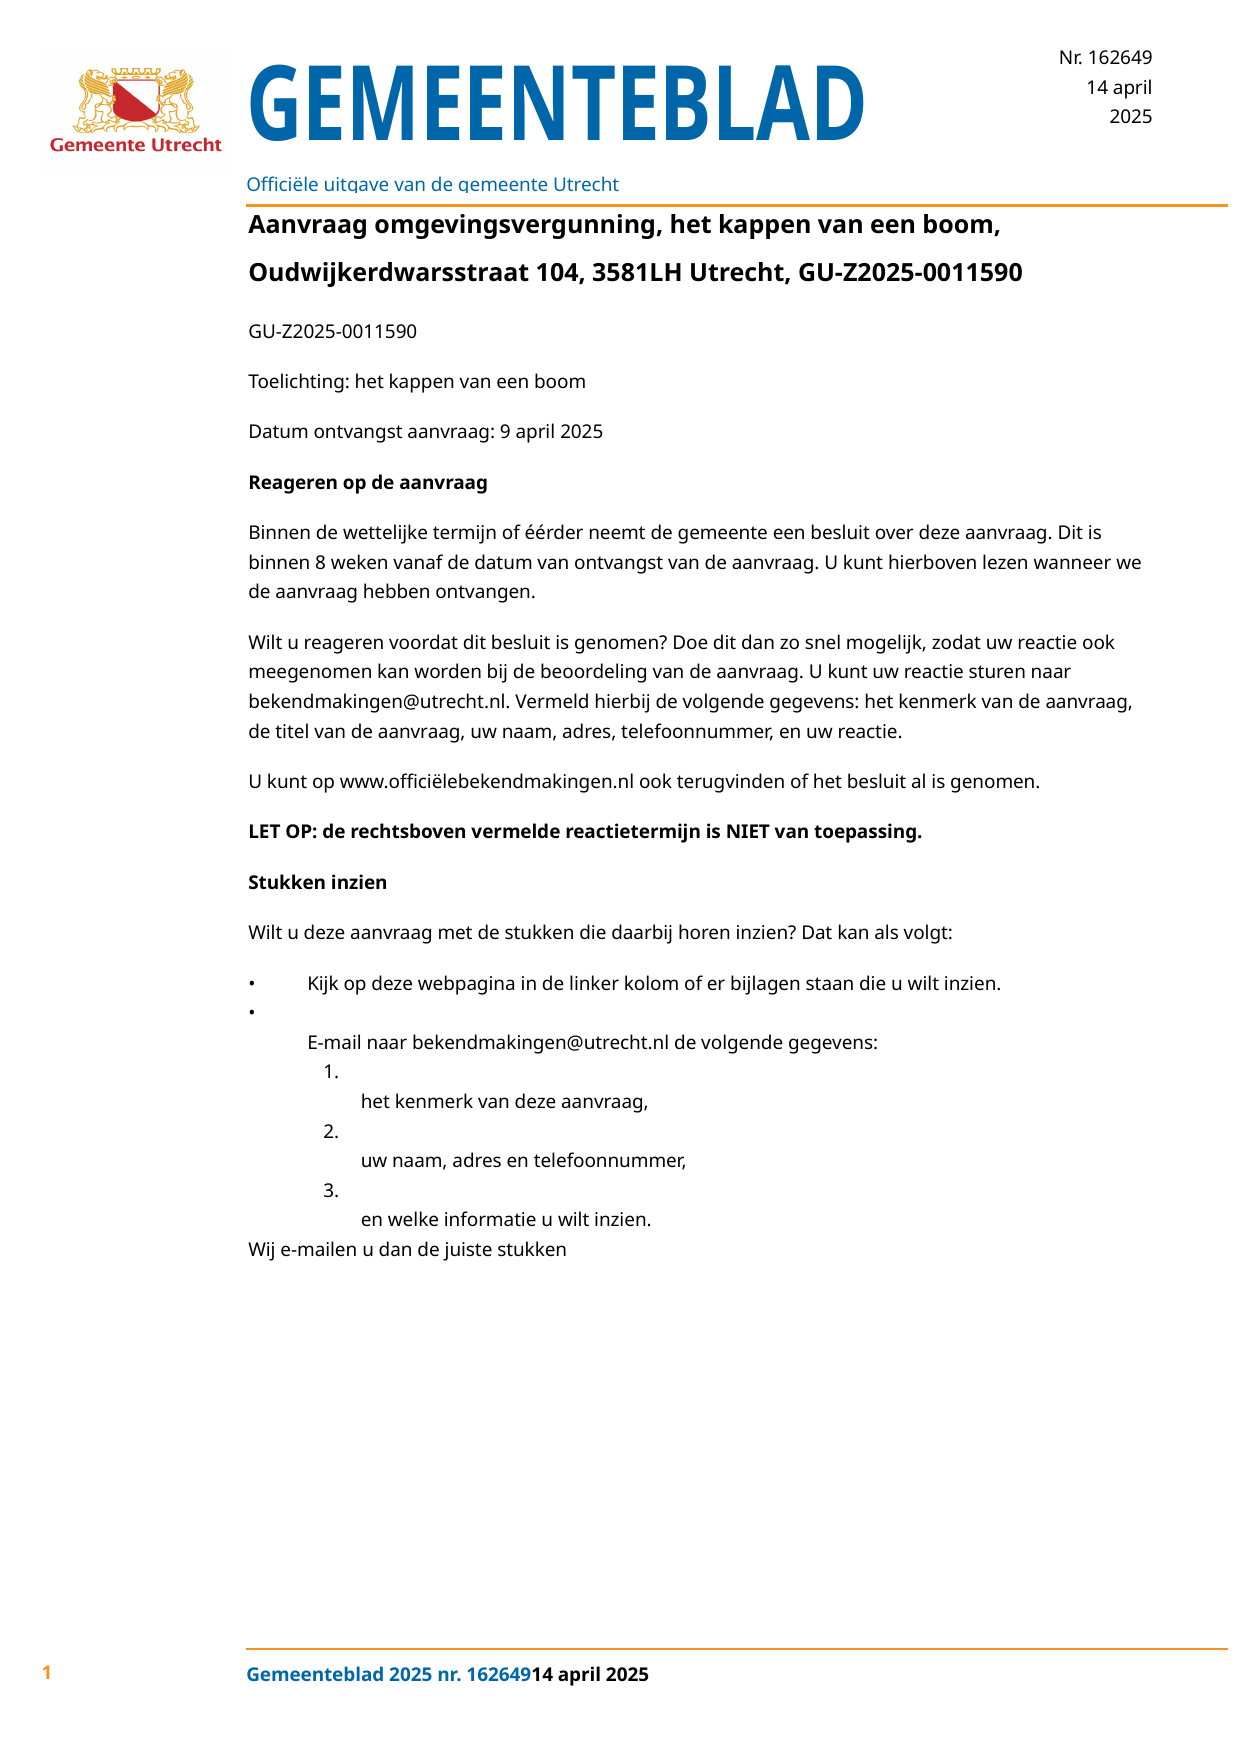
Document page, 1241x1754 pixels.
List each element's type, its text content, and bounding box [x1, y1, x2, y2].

text LET OP: de rechtsboven vermelde reactietermijn is NIET van toepassing. [248, 819, 1152, 844]
text Toelichting: het kappen van een boom [248, 368, 1152, 394]
text Reageren op de aanvraag [248, 469, 1152, 495]
text U kunt op www.officiëlebekendmakingen.nl ook terugvinden of het besluit al is genomen. [248, 768, 1152, 794]
text Binnen de wettelijke termijn of éérder neemt de gemeente een besluit over deze aanvraag. Dit is binnen 8 weken vanaf de datum van ontvangst van de aanvraag. U kunt hierboven lezen wanneer we de aanvraag hebben ontvangen. [248, 519, 1152, 604]
text Aanvraag omgevingsvergunning, het kappen van een boom, Oudwijkerdwarsstraat 104, 3581LH Utrecht, GU-Z2025-0011590 [248, 207, 1152, 288]
text Datum ontvangst aanvraag: 9 april 2025 [248, 419, 1152, 444]
text Stukken inzien [248, 869, 1152, 895]
text Wilt u reageren voordat dit besluit is genomen? Doe dit dan zo snel mogelijk, zodat uw reactie ook meegenomen kan worden bij de beoordeling van de aanvraag. U kunt uw reactie sturen naar bekendmakingen@utrecht.nl. Vermeld hierbij de volgende gegevens: het kenmerk van de aanvraag, de titel van de aanvraag, uw naam, adres, telefoonnummer, en uw reactie. [248, 629, 1152, 744]
text GU-Z2025-0011590 [248, 318, 1152, 344]
list en welke informatie u wilt inzien. [323, 1207, 1152, 1232]
text Wij e-mailen u dan de juiste stukken [248, 1236, 1152, 1262]
list uw naam, adres en telefoonnummer, [323, 1147, 1152, 1173]
picture [41, 47, 231, 172]
list E-mail naar bekendmakingen@utrecht.nl de volgende gegevens: [248, 1029, 1152, 1055]
text Wilt u deze aanvraag met de stukken die daarbij horen inzien? Dat kan als volgt: [248, 919, 1152, 945]
list Kijk op deze webpagina in de linker kolom of er bijlagen staan die u wilt inzien. [248, 970, 1152, 996]
list het kenmerk van deze aanvraag, [323, 1088, 1152, 1114]
